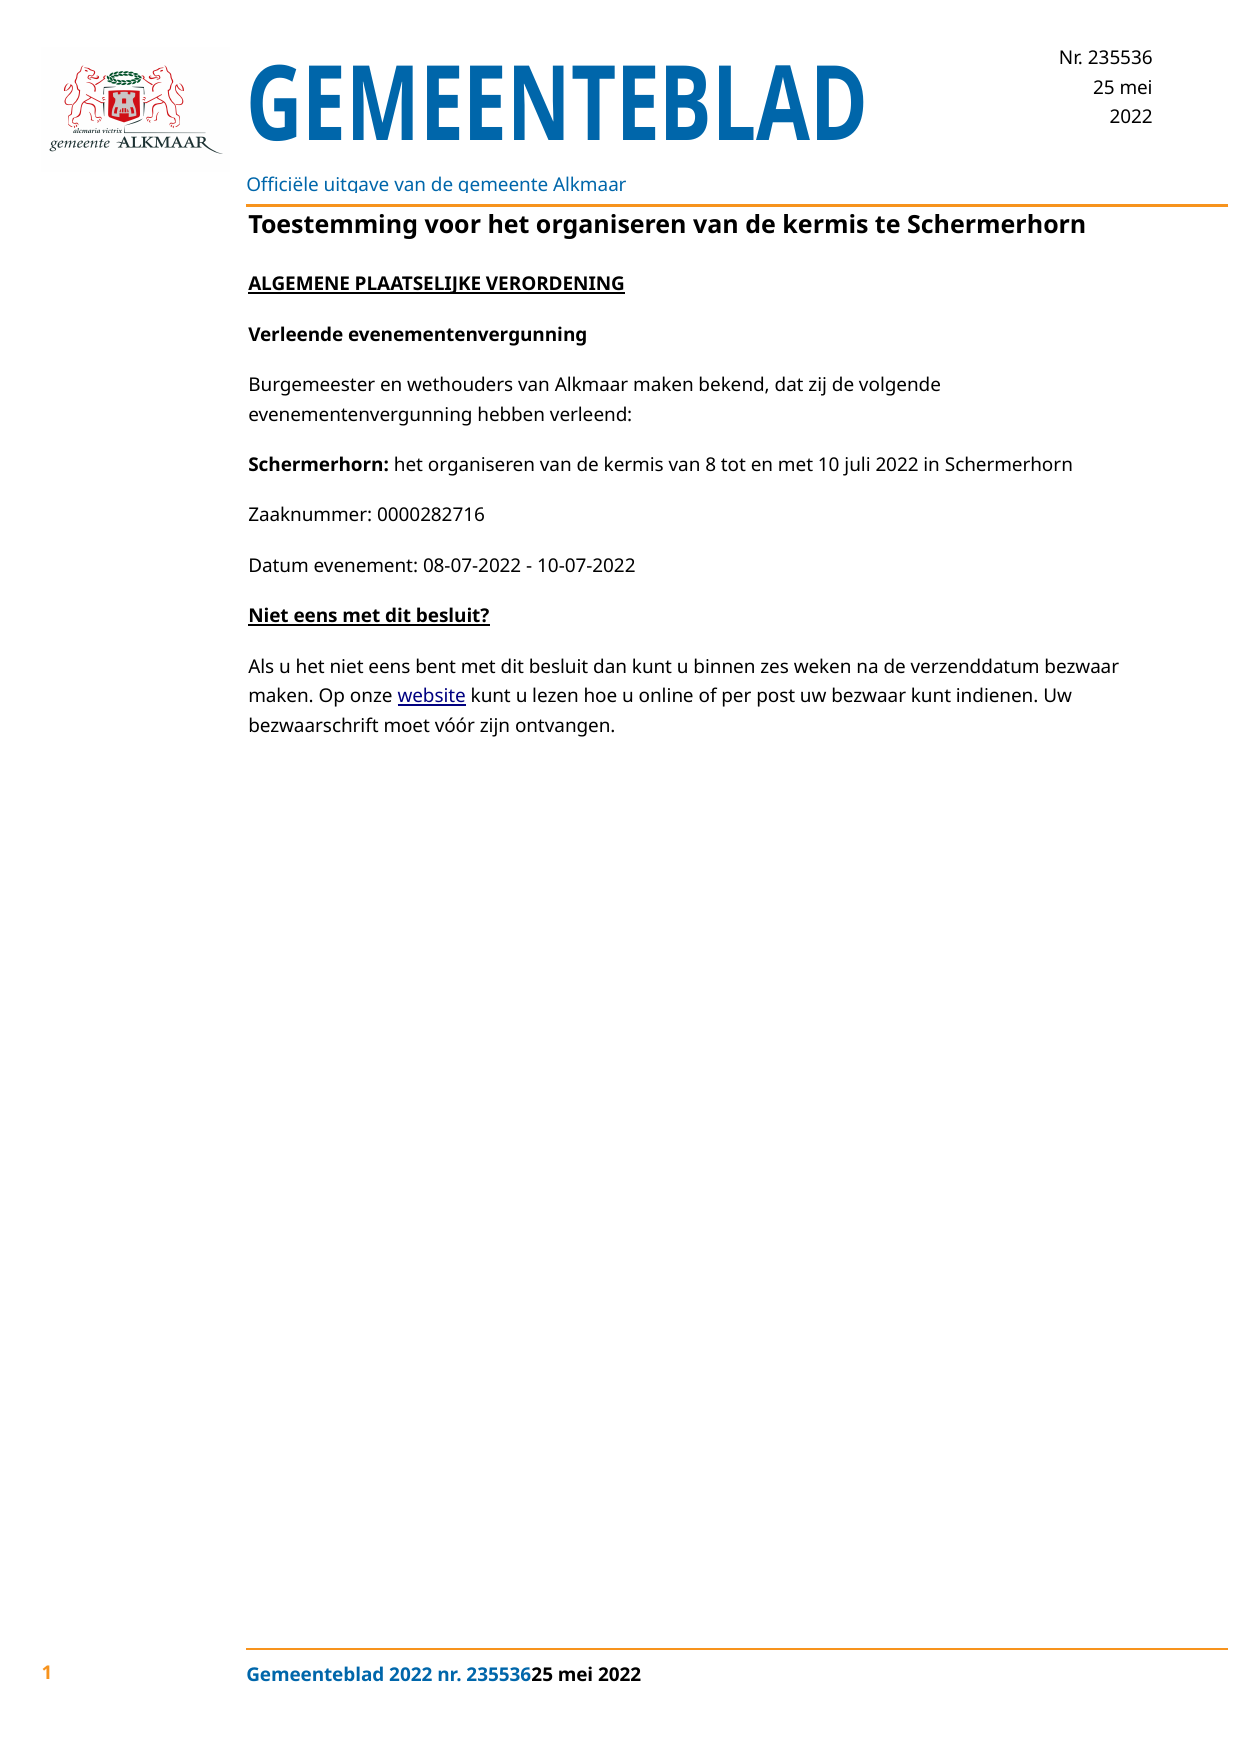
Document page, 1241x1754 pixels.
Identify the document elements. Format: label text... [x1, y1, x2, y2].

text Verleende evenementenvergunning [248, 321, 1152, 346]
text Niet eens met dit besluit? [248, 602, 1152, 628]
picture [41, 47, 231, 172]
text Als u het niet eens bent met dit besluit dan kunt u binnen zes weken na de verzenddatum bezwaar maken. Op onze website kunt u lezen hoe u online of per post uw bezwaar kunt indienen. Uw bezwaarschrift moet vóór zijn ontvangen. [248, 653, 1152, 738]
text Burgemeester en wethouders van Alkmaar maken bekend, dat zij de volgende evenementenvergunning hebben verleend: [248, 371, 1152, 426]
text Toestemming voor het organiseren van de kermis te Schermerhorn [248, 207, 1152, 241]
text Datum evenement: 08-07-2022 - 10-07-2022 [248, 552, 1152, 578]
text Zaaknummer: 0000282716 [248, 502, 1152, 527]
text ALGEMENE PLAATSELIJKE VERORDENING [248, 270, 1152, 296]
text Schermerhorn: het organiseren van de kermis van 8 tot en met 10 juli 2022 in Schermerhorn [248, 451, 1152, 477]
